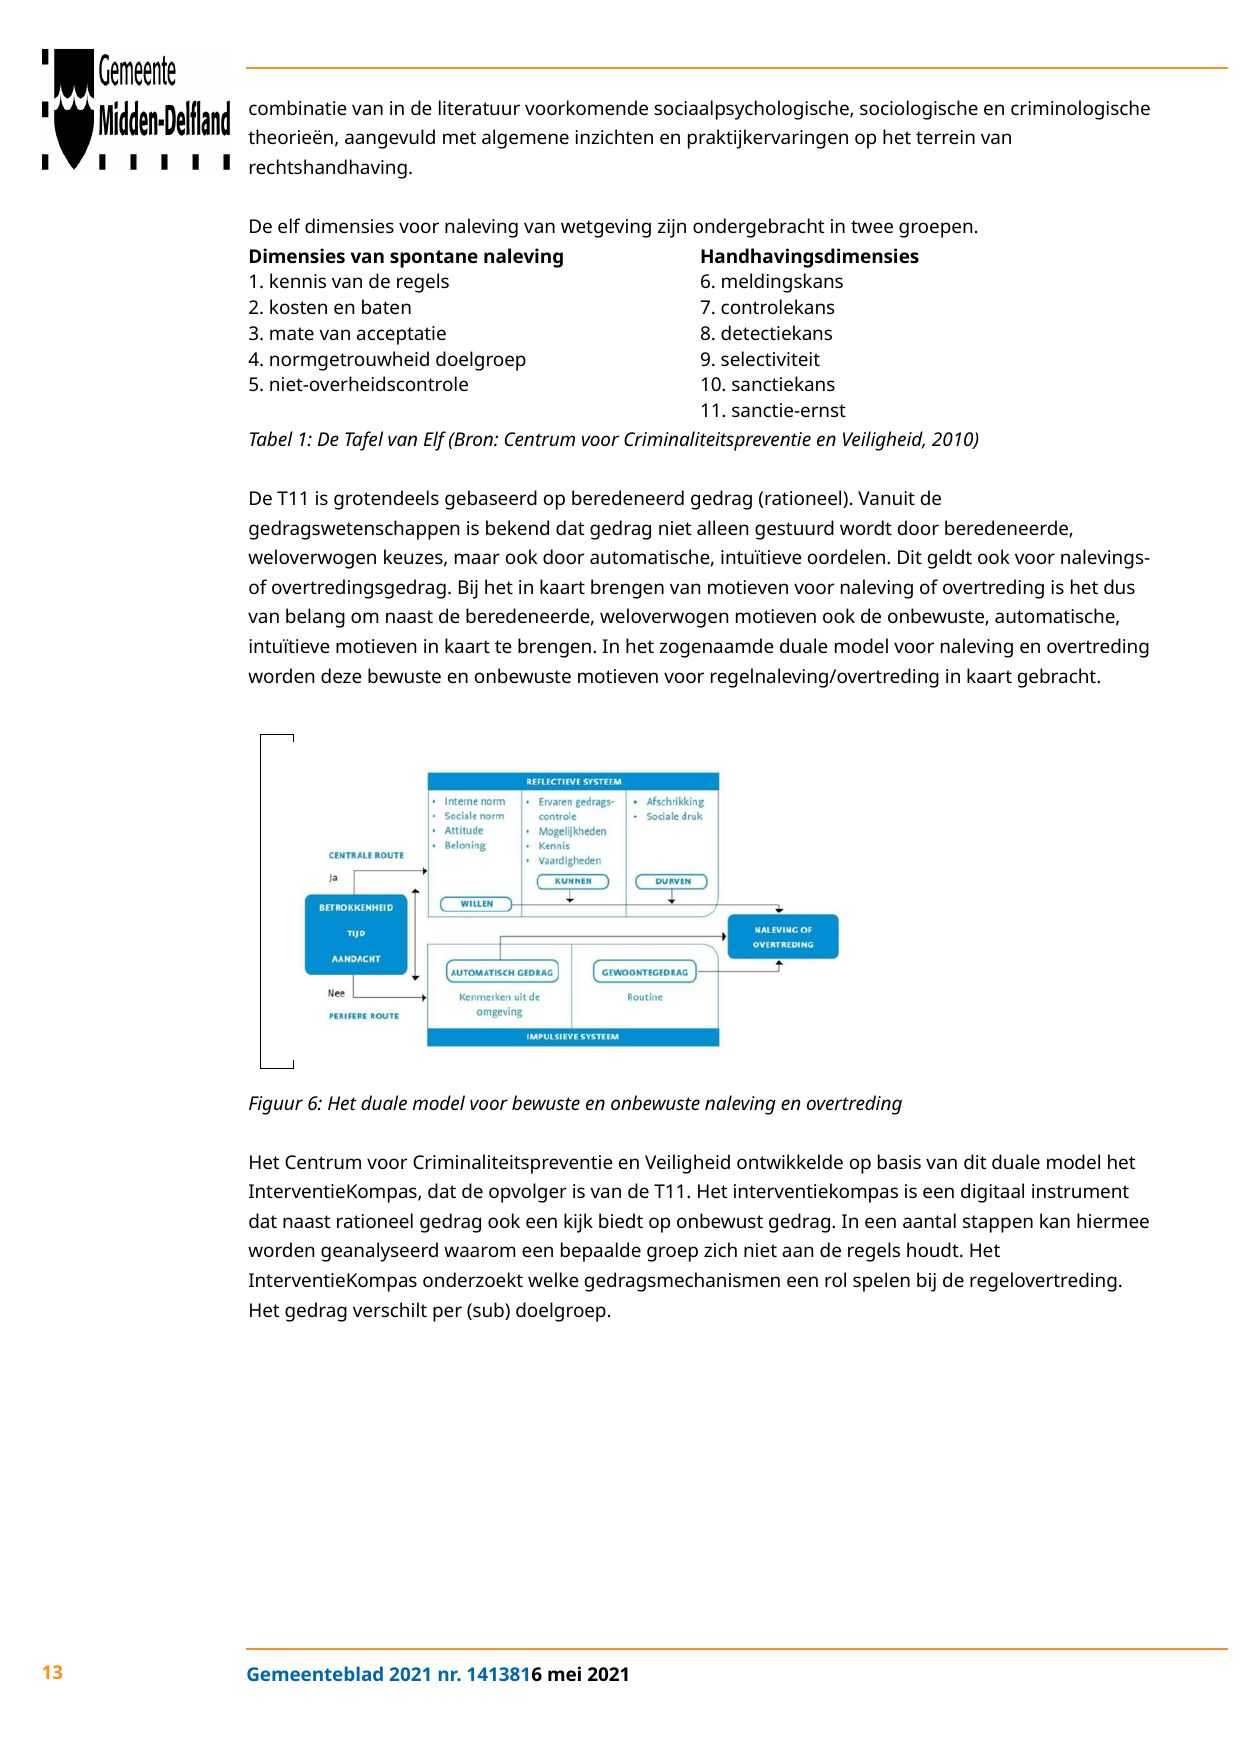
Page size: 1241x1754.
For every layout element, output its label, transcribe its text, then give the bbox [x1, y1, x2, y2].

table_header Handhavingsdimensies [700, 243, 1152, 268]
table_cell 8. detectiekans [700, 320, 1152, 346]
text Figuur 6: Het duale model voor bewuste en onbewuste naleving en overtreding [248, 1090, 1152, 1115]
picture [268, 742, 860, 1060]
table_cell 1. kennis van de regels [248, 269, 700, 294]
table_cell 2. kosten en baten [248, 294, 700, 320]
text Het Centrum voor Criminaliteitspreventie en Veiligheid ontwikkelde op basis van dit duale model het InterventieKompas, dat de opvolger is van de T11. Het interventiekompas is een digitaal instrument dat naast rationeel gedrag ook een kijk biedt op onbewust gedrag. In een aantal stappen kan hiermee worden geanalyseerd waarom een bepaalde groep zich niet aan de regels houdt. Het InterventieKompas onderzoekt welke gedragsmechanismen een rol spelen bij de regelovertreding. Het gedrag verschilt per (sub) doelgroep. [248, 1149, 1152, 1322]
text combinatie van in de literatuur voorkomende sociaalpsychologische, sociologische en criminologische theorieën, aangevuld met algemene inzichten en praktijkervaringen op het terrein van rechtshandhaving. [248, 95, 1152, 180]
text De elf dimensies voor naleving van wetgeving zijn ondergebracht in twee groepen. [248, 213, 1152, 239]
picture [41, 47, 231, 172]
table_cell 9. selectiviteit [700, 346, 1152, 371]
table_cell 7. controlekans [700, 294, 1152, 320]
table_cell 11. sanctie-ernst [700, 397, 1152, 423]
text De T11 is grotendeels gebaseerd op beredeneerd gedrag (rationeel). Vanuit de gedragswetenschappen is bekend dat gedrag niet alleen gestuurd wordt door beredeneerde, weloverwogen keuzes, maar ook door automatische, intuïtieve oordelen. Dit geldt ook voor nalevings- of overtredingsgedrag. Bij het in kaart brengen van motieven voor naleving of overtreding is het dus van belang om naast de beredeneerde, weloverwogen motieven ook de onbewuste, automatische, intuïtieve motieven in kaart te brengen. In het zogenaamde duale model voor naleving en overtreding worden deze bewuste en onbewuste motieven voor regelnaleving/overtreding in kaart gebracht. [248, 485, 1152, 688]
table_cell 4. normgetrouwheid doelgroep [248, 346, 700, 371]
table_header Dimensies van spontane naleving [248, 243, 700, 268]
table_cell 5. niet-overheidscontrole [248, 371, 700, 397]
table_cell 6. meldingskans [700, 269, 1152, 294]
table_cell 10. sanctiekans [700, 371, 1152, 397]
table_cell 3. mate van acceptatie [248, 320, 700, 346]
text Tabel 1: De Tafel van Elf (Bron: Centrum voor Criminaliteitspreventie en Veiligheid, 2010) [248, 426, 1152, 452]
table_cell [248, 397, 700, 423]
